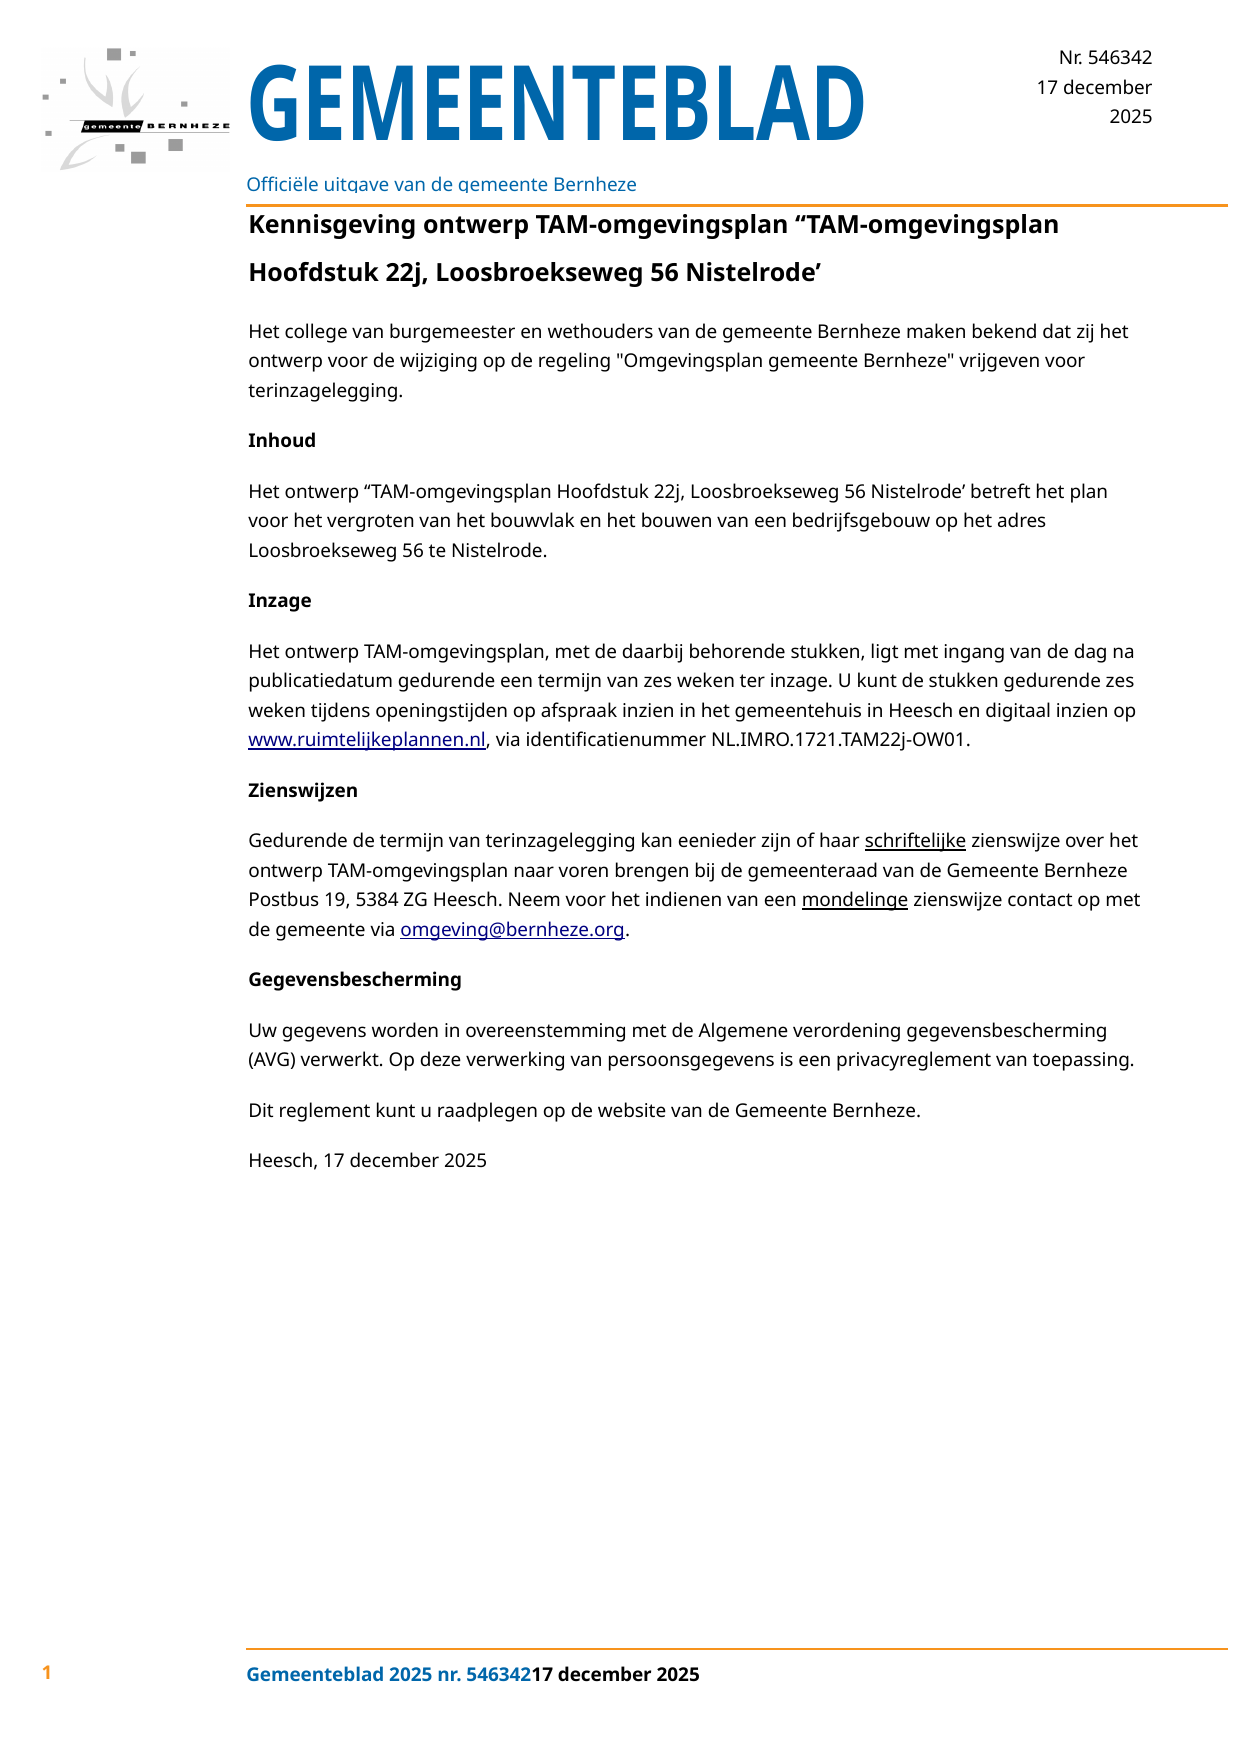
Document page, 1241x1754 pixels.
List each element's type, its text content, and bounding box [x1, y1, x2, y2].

text Gedurende de termijn van terinzagelegging kan eenieder zijn of haar schriftelijke zienswijze over het ontwerp TAM-omgevingsplan naar voren brengen bij de gemeenteraad van de Gemeente Bernheze Postbus 19, 5384 ZG Heesch. Neem voor het indienen van een mondelinge zienswijze contact op met de gemeente via omgeving@bernheze.org. [248, 827, 1152, 942]
text Het ontwerp ‘‘TAM-omgevingsplan Hoofdstuk 22j, Loosbroekseweg 56 Nistelrode’ betreft het plan voor het vergroten van het bouwvlak en het bouwen van een bedrijfsgebouw op het adres Loosbroekseweg 56 te Nistelrode. [248, 478, 1152, 563]
text Uw gegevens worden in overeenstemming met de Algemene verordening gegevensbescherming (AVG) verwerkt. Op deze verwerking van persoonsgegevens is een privacyreglement van toepassing. [248, 1017, 1152, 1072]
picture [41, 47, 231, 172]
text Inhoud [248, 427, 1152, 453]
text Dit reglement kunt u raadplegen op de website van de Gemeente Bernheze. [248, 1097, 1152, 1123]
text Inzage [248, 587, 1152, 613]
text Kennisgeving ontwerp TAM-omgevingsplan ‘‘TAM-omgevingsplan Hoofdstuk 22j, Loosbroekseweg 56 Nistelrode’ [248, 207, 1152, 288]
text Zienswijzen [248, 777, 1152, 803]
text Het college van burgemeester en wethouders van de gemeente Bernheze maken bekend dat zij het ontwerp voor de wijziging op de regeling "Omgevingsplan gemeente Bernheze" vrijgeven voor terinzagelegging. [248, 318, 1152, 403]
text Het ontwerp TAM-omgevingsplan, met de daarbij behorende stukken, ligt met ingang van de dag na publicatiedatum gedurende een termijn van zes weken ter inzage. U kunt de stukken gedurende zes weken tijdens openingstijden op afspraak inzien in het gemeentehuis in Heesch en digitaal inzien op www.ruimtelijkeplannen.nl, via identificatienummer NL.IMRO.1721.TAM22j-OW01. [248, 638, 1152, 752]
text Gegevensbescherming [248, 967, 1152, 992]
text Heesch, 17 december 2025 [248, 1147, 1152, 1173]
